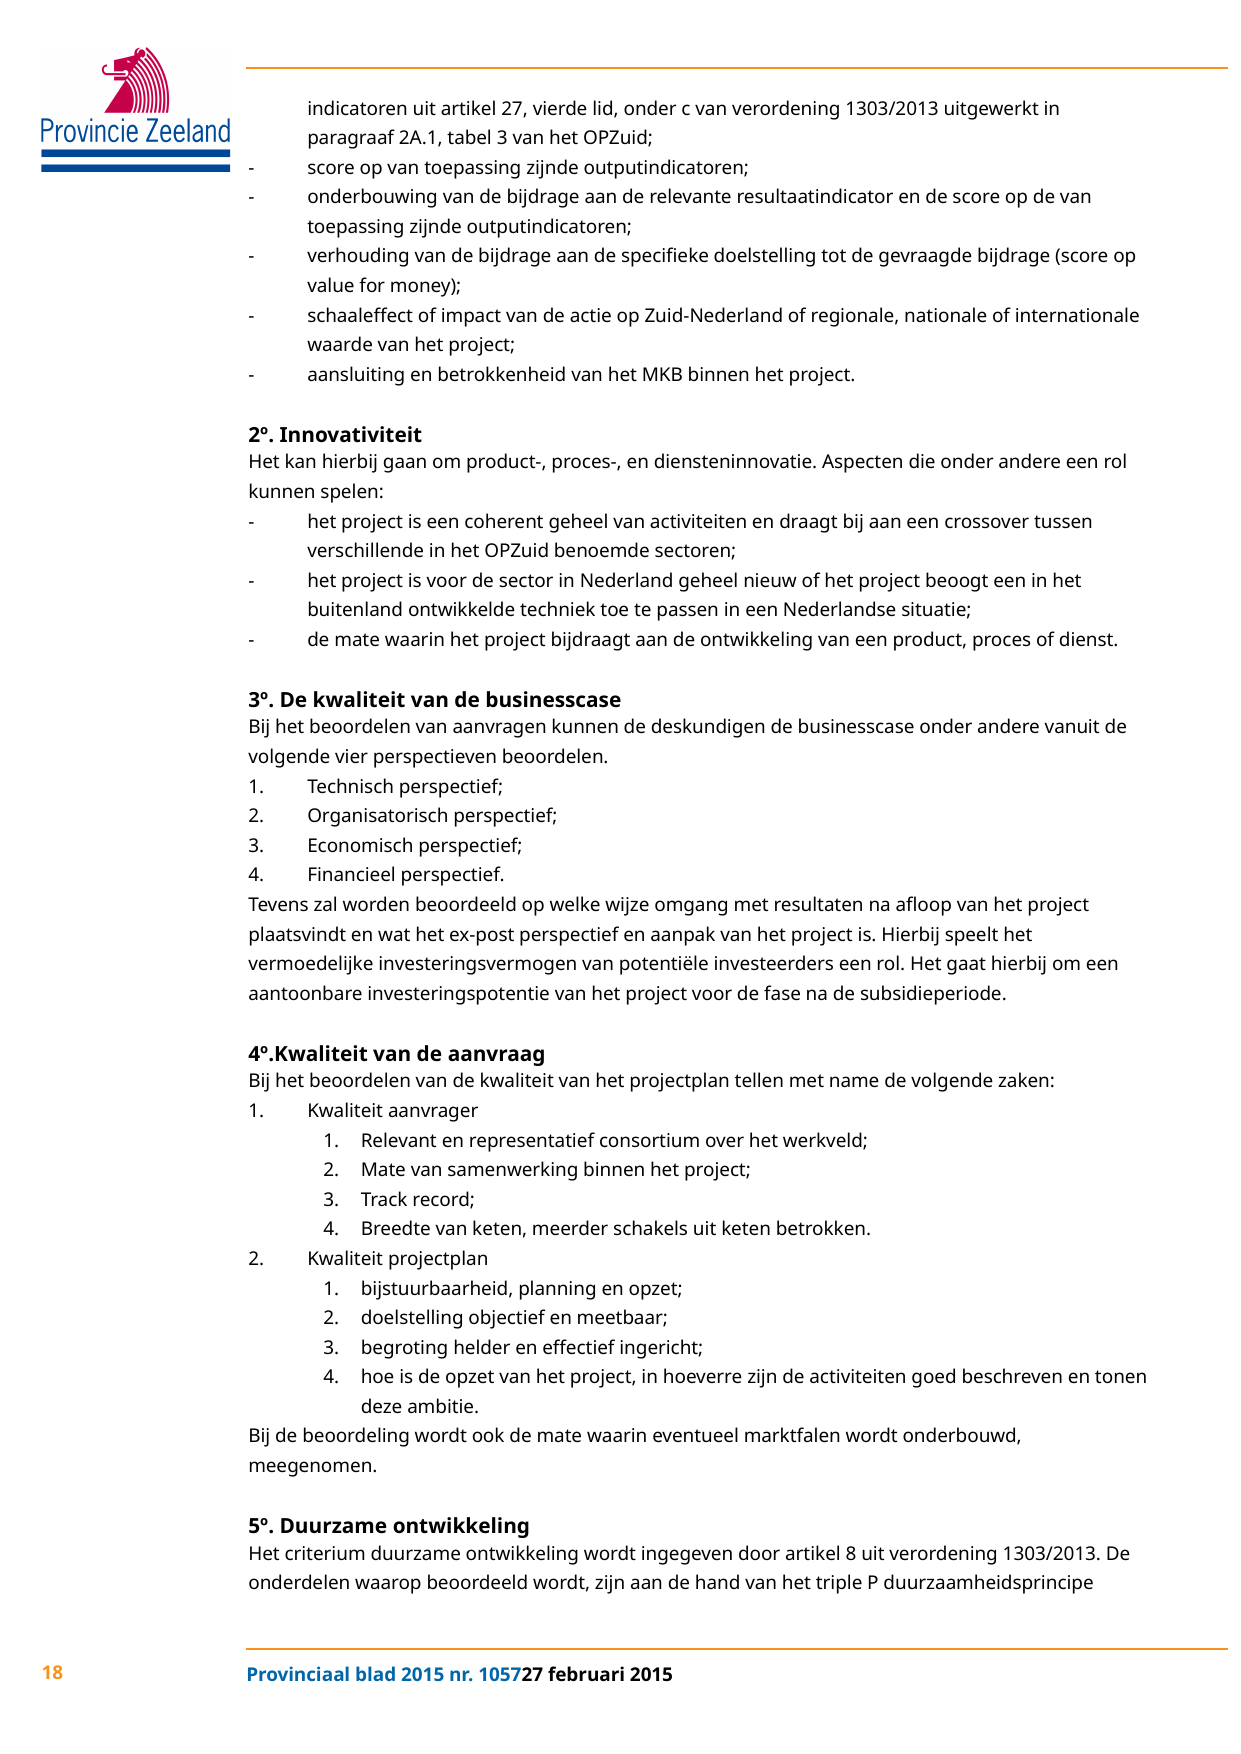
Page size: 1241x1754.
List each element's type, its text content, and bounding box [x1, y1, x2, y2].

list indicatoren uit artikel 27, vierde lid, onder c van verordening 1303/2013 uitgewerkt in paragraaf 2A.1, tabel 3 van het OPZuid; [248, 95, 1152, 150]
list Mate van samenwerking binnen het project; [323, 1156, 1152, 1182]
picture [41, 47, 231, 172]
list verhouding van de bijdrage aan de specifieke doelstelling tot de gevraagde bijdrage (score op value for money); [248, 243, 1152, 298]
list onderbouwing van de bijdrage aan de relevante resultaatindicator en de score op de van toepassing zijnde outputindicatoren; [248, 183, 1152, 239]
text Tevens zal worden beoordeeld op welke wijze omgang met resultaten na afloop van het project plaatsvindt en wat het ex-post perspectief en aanpak van het project is. Hierbij speelt het vermoedelijke investeringsvermogen van potentiële investeerders een rol. Het gaat hierbij om een aantoonbare investeringspotentie van het project voor de fase na de subsidieperiode. [248, 891, 1152, 1006]
list het project is een coherent geheel van activiteiten en draagt bij aan een crossover tussen verschillende in het OPZuid benoemde sectoren; [248, 508, 1152, 563]
text 4º.Kwaliteit van de aanvraag [248, 1039, 1152, 1068]
list aansluiting en betrokkenheid van het MKB binnen het project. [248, 361, 1152, 387]
list bijstuurbaarheid, planning en opzet; [323, 1275, 1152, 1300]
list Kwaliteit projectplan [248, 1245, 1152, 1271]
list Economisch perspectief; [248, 832, 1152, 858]
text 3º. De kwaliteit van de businesscase [248, 685, 1152, 714]
list Kwaliteit aanvrager [248, 1097, 1152, 1123]
list Track record; [323, 1186, 1152, 1212]
list schaaleffect of impact van de actie op Zuid-Nederland of regionale, nationale of internationale waarde van het project; [248, 302, 1152, 357]
text Bij het beoordelen van aanvragen kunnen de deskundigen de businesscase onder andere vanuit de volgende vier perspectieven beoordelen. [248, 714, 1152, 769]
list score op van toepassing zijnde outputindicatoren; [248, 154, 1152, 180]
text Bij de beoordeling wordt ook de mate waarin eventueel marktfalen wordt onderbouwd, meegenomen. [248, 1423, 1152, 1478]
list begroting helder en effectief ingericht; [323, 1334, 1152, 1359]
list Relevant en representatief consortium over het werkveld; [323, 1127, 1152, 1152]
list doelstelling objectief en meetbaar; [323, 1304, 1152, 1330]
text 2º. Innovativiteit [248, 420, 1152, 449]
text Bij het beoordelen van de kwaliteit van het projectplan tellen met name de volgende zaken: [248, 1068, 1152, 1093]
list Breedte van keten, meerder schakels uit keten betrokken. [323, 1216, 1152, 1241]
list Financieel perspectief. [248, 862, 1152, 887]
text Het criterium duurzame ontwikkeling wordt ingegeven door artikel 8 uit verordening 1303/2013. De onderdelen waarop beoordeeld wordt, zijn aan de hand van het triple P duurzaamheidsprincipe [248, 1540, 1152, 1595]
list hoe is de opzet van het project, in hoeverre zijn de activiteiten goed beschreven en tonen deze ambitie. [323, 1363, 1152, 1419]
text Het kan hierbij gaan om product-, proces-, en diensteninnovatie. Aspecten die onder andere een rol kunnen spelen: [248, 449, 1152, 504]
list het project is voor de sector in Nederland geheel nieuw of het project beoogt een in het buitenland ontwikkelde techniek toe te passen in een Nederlandse situatie; [248, 567, 1152, 622]
list Technisch perspectief; [248, 773, 1152, 799]
text 5º. Duurzame ontwikkeling [248, 1511, 1152, 1540]
list de mate waarin het project bijdraagt aan de ontwikkeling van een product, proces of dienst. [248, 626, 1152, 652]
list Organisatorisch perspectief; [248, 802, 1152, 828]
